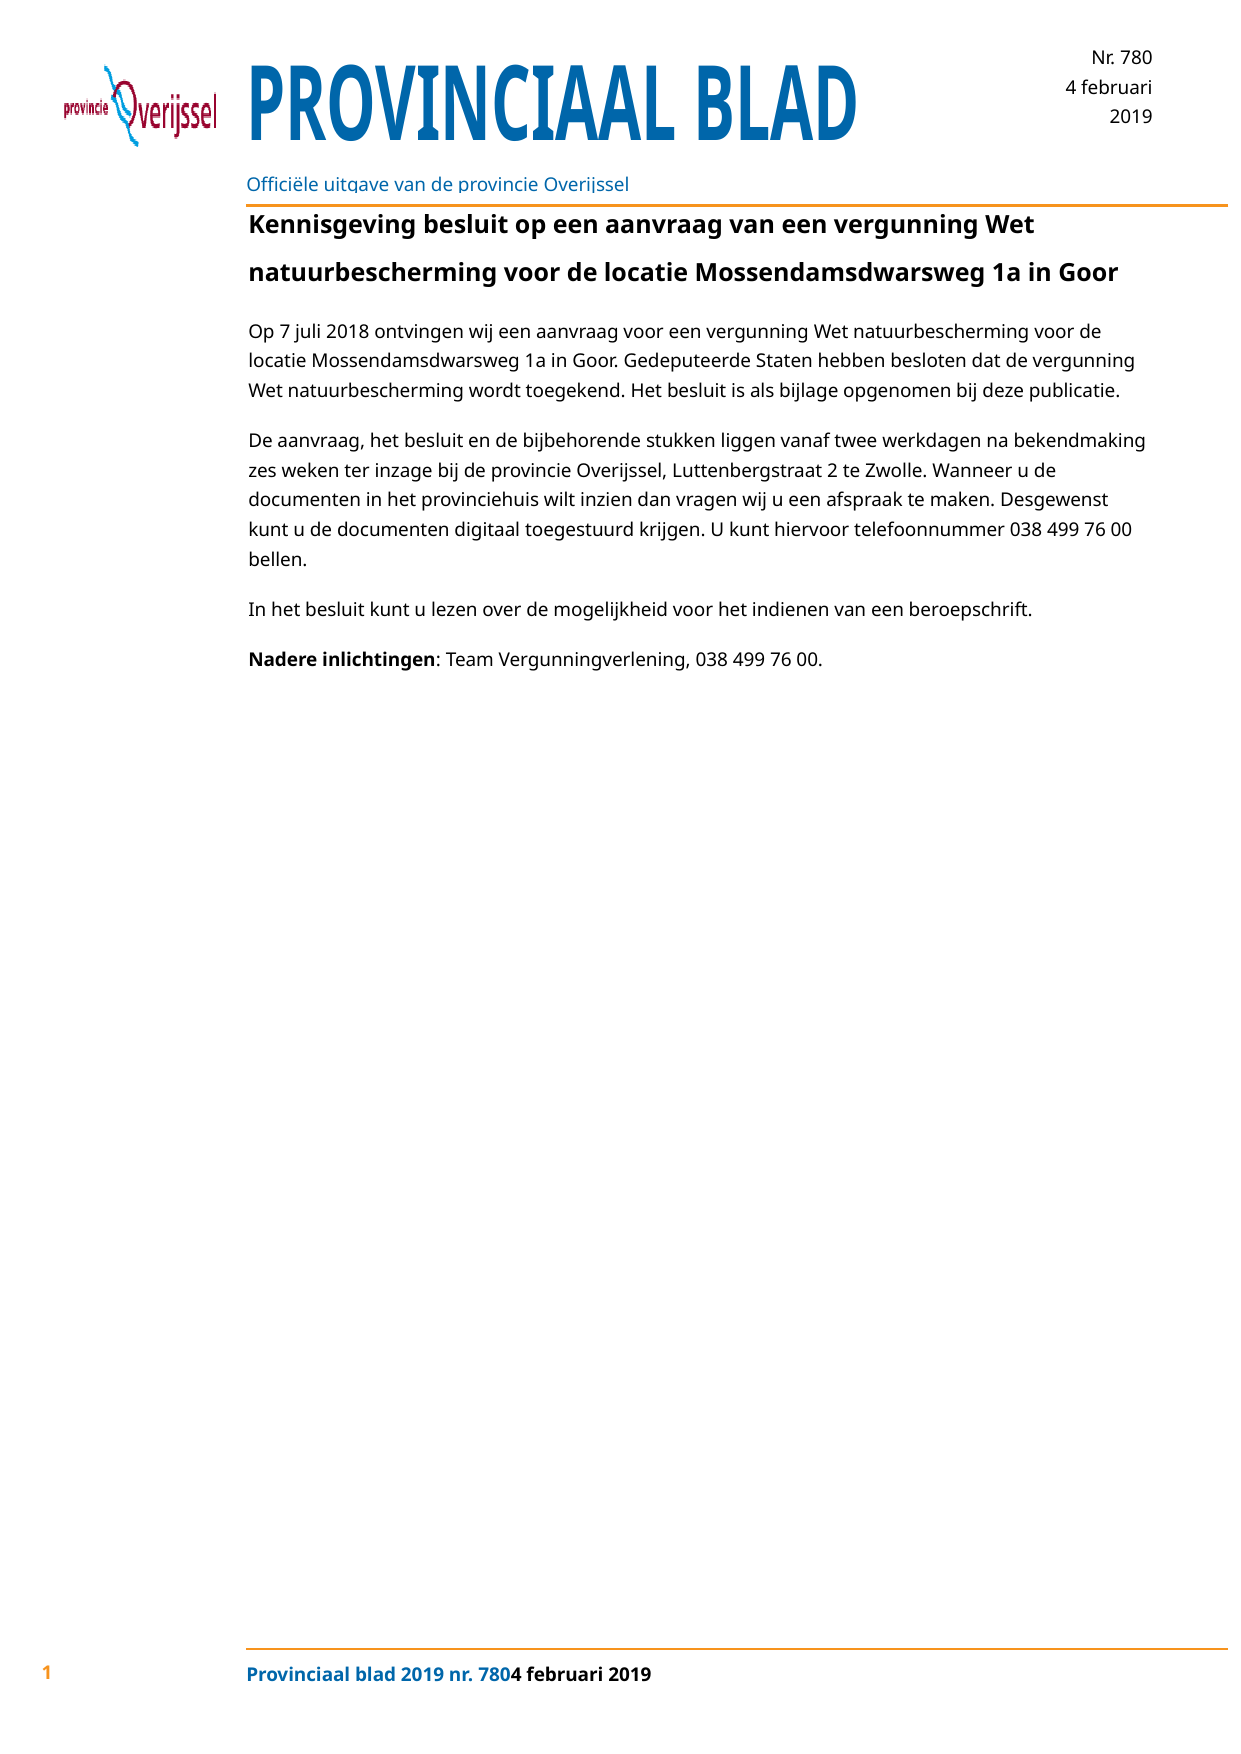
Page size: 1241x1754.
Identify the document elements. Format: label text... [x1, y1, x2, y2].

text Kennisgeving besluit op een aanvraag van een vergunning Wet natuurbescherming voor de locatie Mossendamsdwarsweg 1a in Goor [248, 207, 1152, 288]
text De aanvraag, het besluit en de bijbehorende stukken liggen vanaf twee werkdagen na bekendmaking zes weken ter inzage bij de provincie Overijssel, Luttenbergstraat 2 te Zwolle. Wanneer u de documenten in het provinciehuis wilt inzien dan vragen wij u een afspraak te maken. Desgewenst kunt u de documenten digitaal toegestuurd krijgen. U kunt hiervoor telefoonnummer 038 499 76 00 bellen. [248, 427, 1152, 572]
text Nadere inlichtingen: Team Vergunningverlening, 038 499 76 00. [248, 647, 1152, 672]
picture [41, 47, 231, 172]
text Op 7 juli 2018 ontvingen wij een aanvraag voor een vergunning Wet natuurbescherming voor de locatie Mossendamsdwarsweg 1a in Goor. Gedeputeerde Staten hebben besloten dat de vergunning Wet natuurbescherming wordt toegekend. Het besluit is als bijlage opgenomen bij deze publicatie. [248, 318, 1152, 403]
text In het besluit kunt u lezen over de mogelijkheid voor het indienen van een beroepschrift. [248, 596, 1152, 622]
